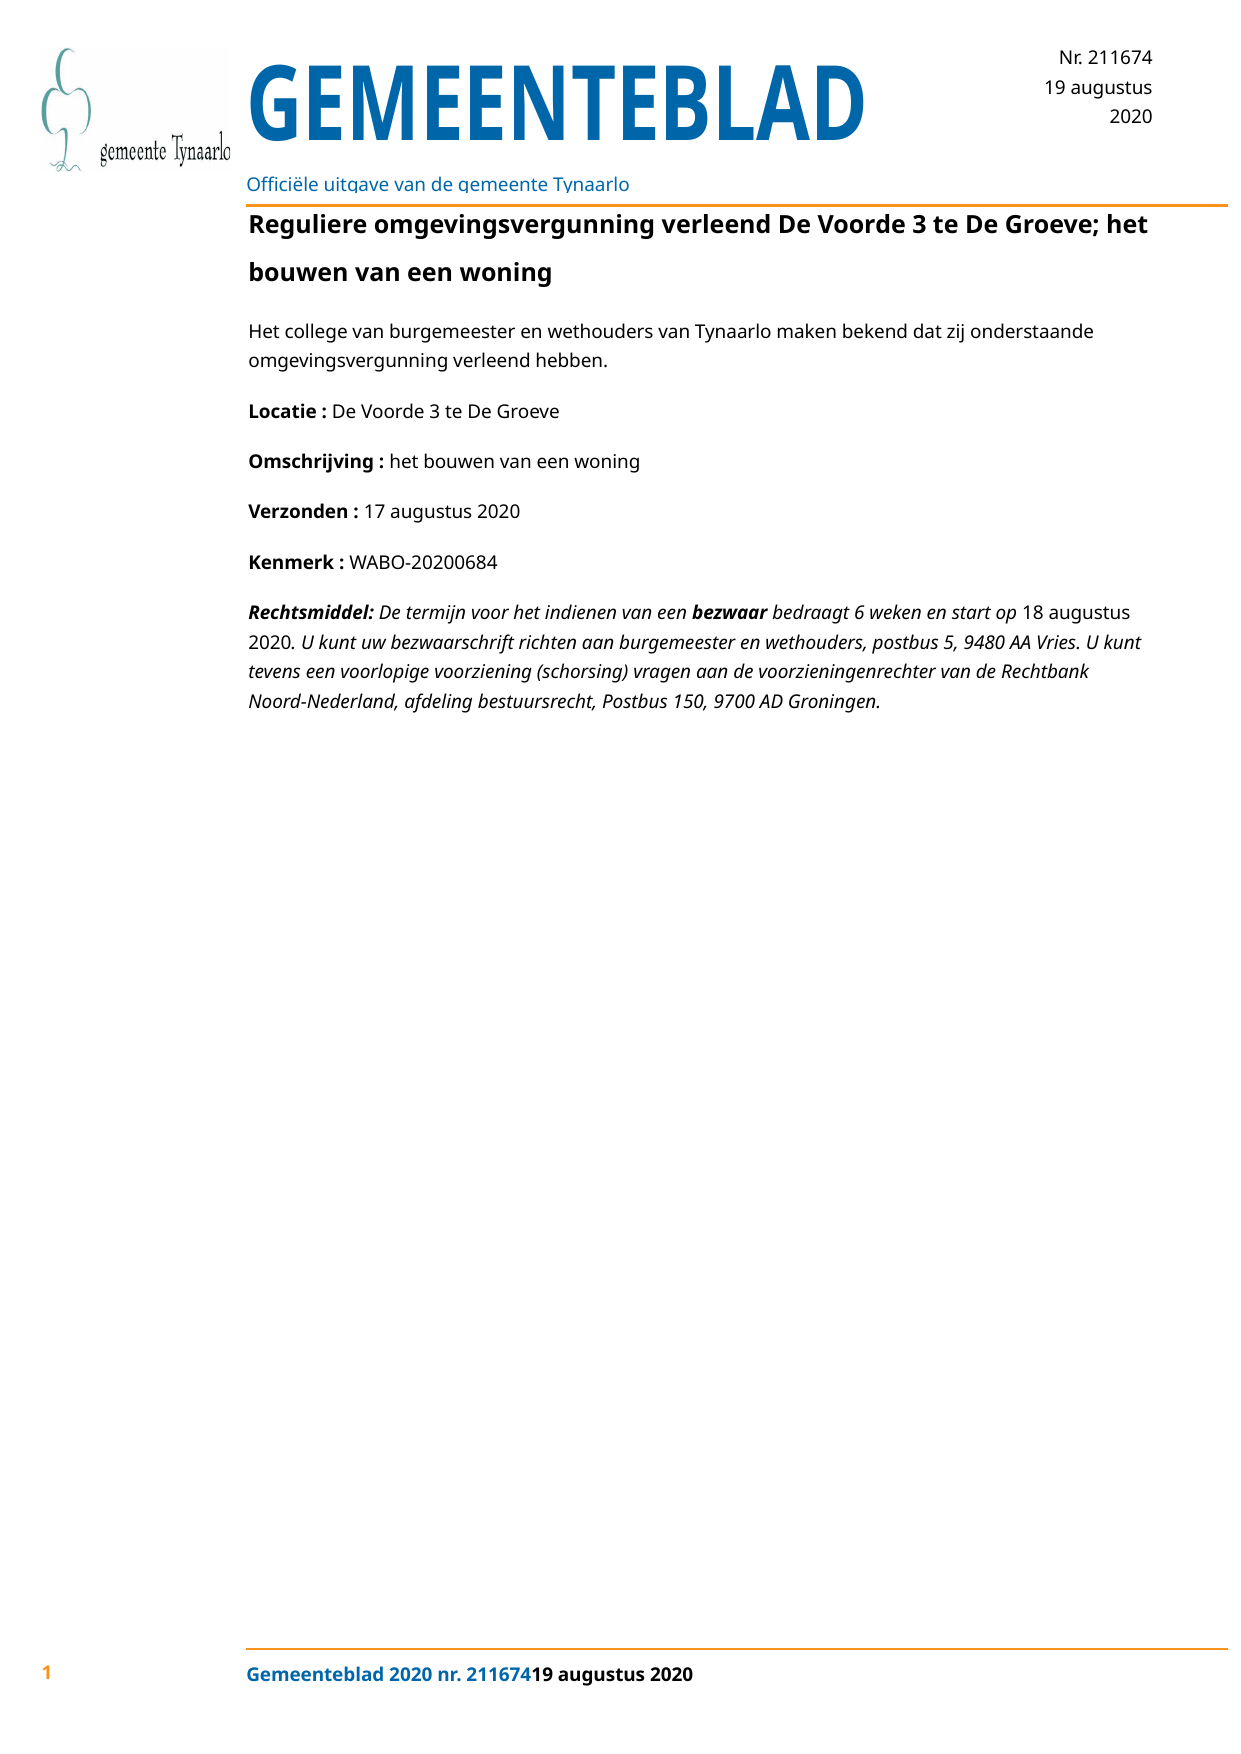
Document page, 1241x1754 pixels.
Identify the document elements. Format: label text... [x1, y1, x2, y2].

text Reguliere omgevingsvergunning verleend De Voorde 3 te De Groeve; het bouwen van een woning [248, 207, 1152, 288]
text Omschrijving : het bouwen van een woning [248, 448, 1152, 474]
text Rechtsmiddel: De termijn voor het indienen van een bezwaar bedraagt 6 weken en start op 18 augustus 2020. U kunt uw bezwaarschrift richten aan burgemeester en wethouders, postbus 5, 9480 AA Vries. U kunt tevens een voorlopige voorziening (schorsing) vragen aan de voorzieningenrechter van de Rechtbank Noord-Nederland, afdeling bestuursrecht, Postbus 150, 9700 AD Groningen. [248, 599, 1152, 714]
text Het college van burgemeester en wethouders van Tynaarlo maken bekend dat zij onderstaande omgevingsvergunning verleend hebben. [248, 318, 1152, 373]
text Locatie : De Voorde 3 te De Groeve [248, 398, 1152, 424]
text Kenmerk : WABO-20200684 [248, 549, 1152, 575]
text Verzonden : 17 augustus 2020 [248, 499, 1152, 524]
picture [41, 47, 231, 172]
